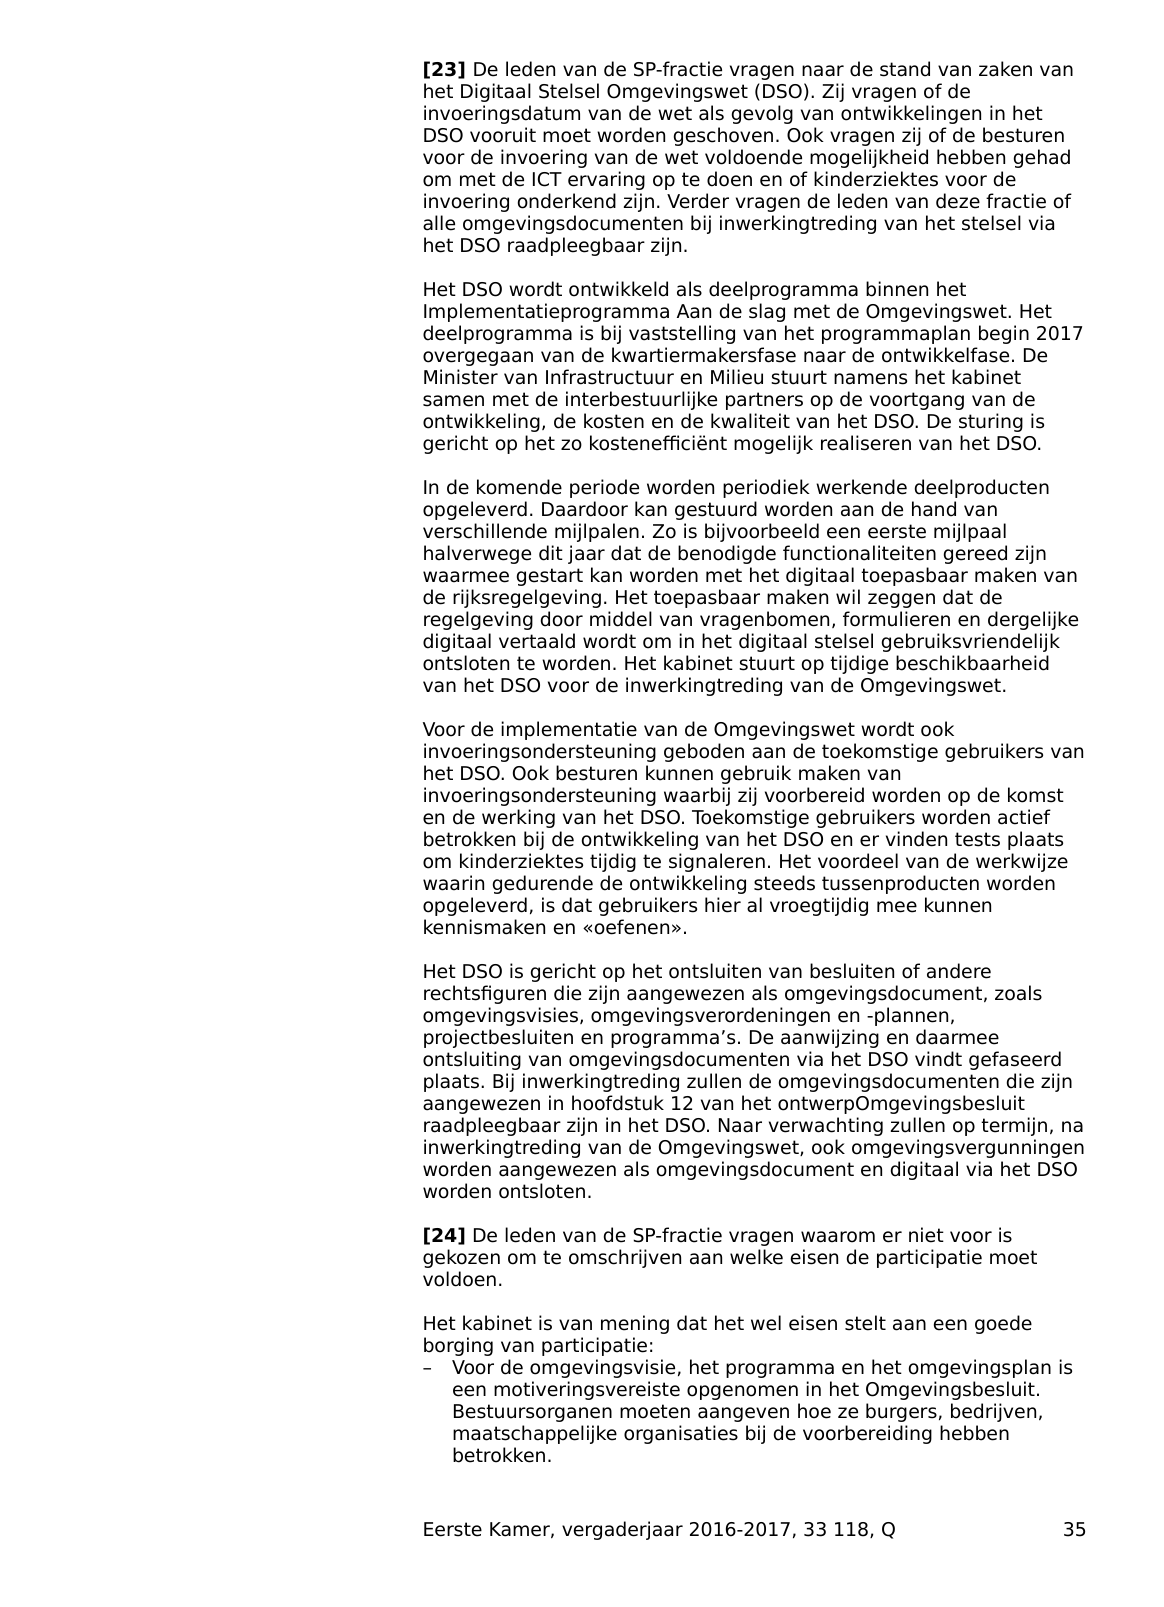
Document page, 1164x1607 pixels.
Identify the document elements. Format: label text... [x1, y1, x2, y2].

text Het DSO is gericht op het ontsluiten van besluiten of andere rechtsfiguren die zijn aangewezen als omgevingsdocument, zoals omgevingsvisies, omgevingsverordeningen en -plannen, projectbesluiten en programma’s. De aanwijzing en daarmee ontsluiting van omgevingsdocumenten via het DSO vindt gefaseerd plaats. Bij inwerkingtreding zullen de omgevingsdocumenten die zijn aangewezen in hoofdstuk 12 van het ontwerpOmgevingsbesluit raadpleegbaar zijn in het DSO. Naar verwachting zullen op termijn, na inwerkingtreding van de Omgevingswet, ook omgevingsvergunningen worden aangewezen als omgevingsdocument en digitaal via het DSO worden ontsloten. [422, 961, 1087, 1203]
text Het DSO wordt ontwikkeld als deelprogramma binnen het Implementatieprogramma Aan de slag met de Omgevingswet. Het deelprogramma is bij vaststelling van het programmaplan begin 2017 overgegaan van de kwartiermakersfase naar de ontwikkelfase. De Minister van Infrastructuur en Milieu stuurt namens het kabinet samen met de interbestuurlijke partners op de voortgang van de ontwikkeling, de kosten en de kwaliteit van het DSO. De sturing is gericht op het zo kostenefficiënt mogelijk realiseren van het DSO. [422, 279, 1087, 455]
text [24] De leden van de SP-fractie vragen waarom er niet voor is gekozen om te omschrijven aan welke eisen de participatie moet voldoen. [422, 1225, 1087, 1291]
text – Voor de omgevingsvisie, het programma en het omgevingsplan is een motiveringsvereiste opgenomen in het Omgevingsbesluit. Bestuursorganen moeten aangeven hoe ze burgers, bedrijven, maatschappelijke organisaties bij de voorbereiding hebben betrokken. [422, 1357, 1087, 1467]
text Voor de implementatie van de Omgevingswet wordt ook invoeringsondersteuning geboden aan de toekomstige gebruikers van het DSO. Ook besturen kunnen gebruik maken van invoeringsondersteuning waarbij zij voorbereid worden op de komst en de werking van het DSO. Toekomstige gebruikers worden actief betrokken bij de ontwikkeling van het DSO en er vinden tests plaats om kinderziektes tijdig te signaleren. Het voordeel van de werkwijze waarin gedurende de ontwikkeling steeds tussenproducten worden opgeleverd, is dat gebruikers hier al vroegtijdig mee kunnen kennismaken en «oefenen». [422, 719, 1087, 939]
text Het kabinet is van mening dat het wel eisen stelt aan een goede borging van participatie: [422, 1313, 1087, 1357]
text In de komende periode worden periodiek werkende deelproducten opgeleverd. Daardoor kan gestuurd worden aan de hand van verschillende mijlpalen. Zo is bijvoorbeeld een eerste mijlpaal halverwege dit jaar dat de benodigde functionaliteiten gereed zijn waarmee gestart kan worden met het digitaal toepasbaar maken van de rijksregelgeving. Het toepasbaar maken wil zeggen dat de regelgeving door middel van vragenbomen, formulieren en dergelijke digitaal vertaald wordt om in het digitaal stelsel gebruiksvriendelijk ontsloten te worden. Het kabinet stuurt op tijdige beschikbaarheid van het DSO voor de inwerkingtreding van de Omgevingswet. [422, 477, 1087, 697]
text [23] De leden van de SP-fractie vragen naar de stand van zaken van het Digitaal Stelsel Omgevingswet (DSO). Zij vragen of de invoeringsdatum van de wet als gevolg van ontwikkelingen in het DSO vooruit moet worden geschoven. Ook vragen zij of de besturen voor de invoering van de wet voldoende mogelijkheid hebben gehad om met de ICT ervaring op te doen en of kinderziektes voor de invoering onderkend zijn. Verder vragen de leden van deze fractie of alle omgevingsdocumenten bij inwerkingtreding van het stelsel via het DSO raadpleegbaar zijn. [422, 59, 1087, 257]
